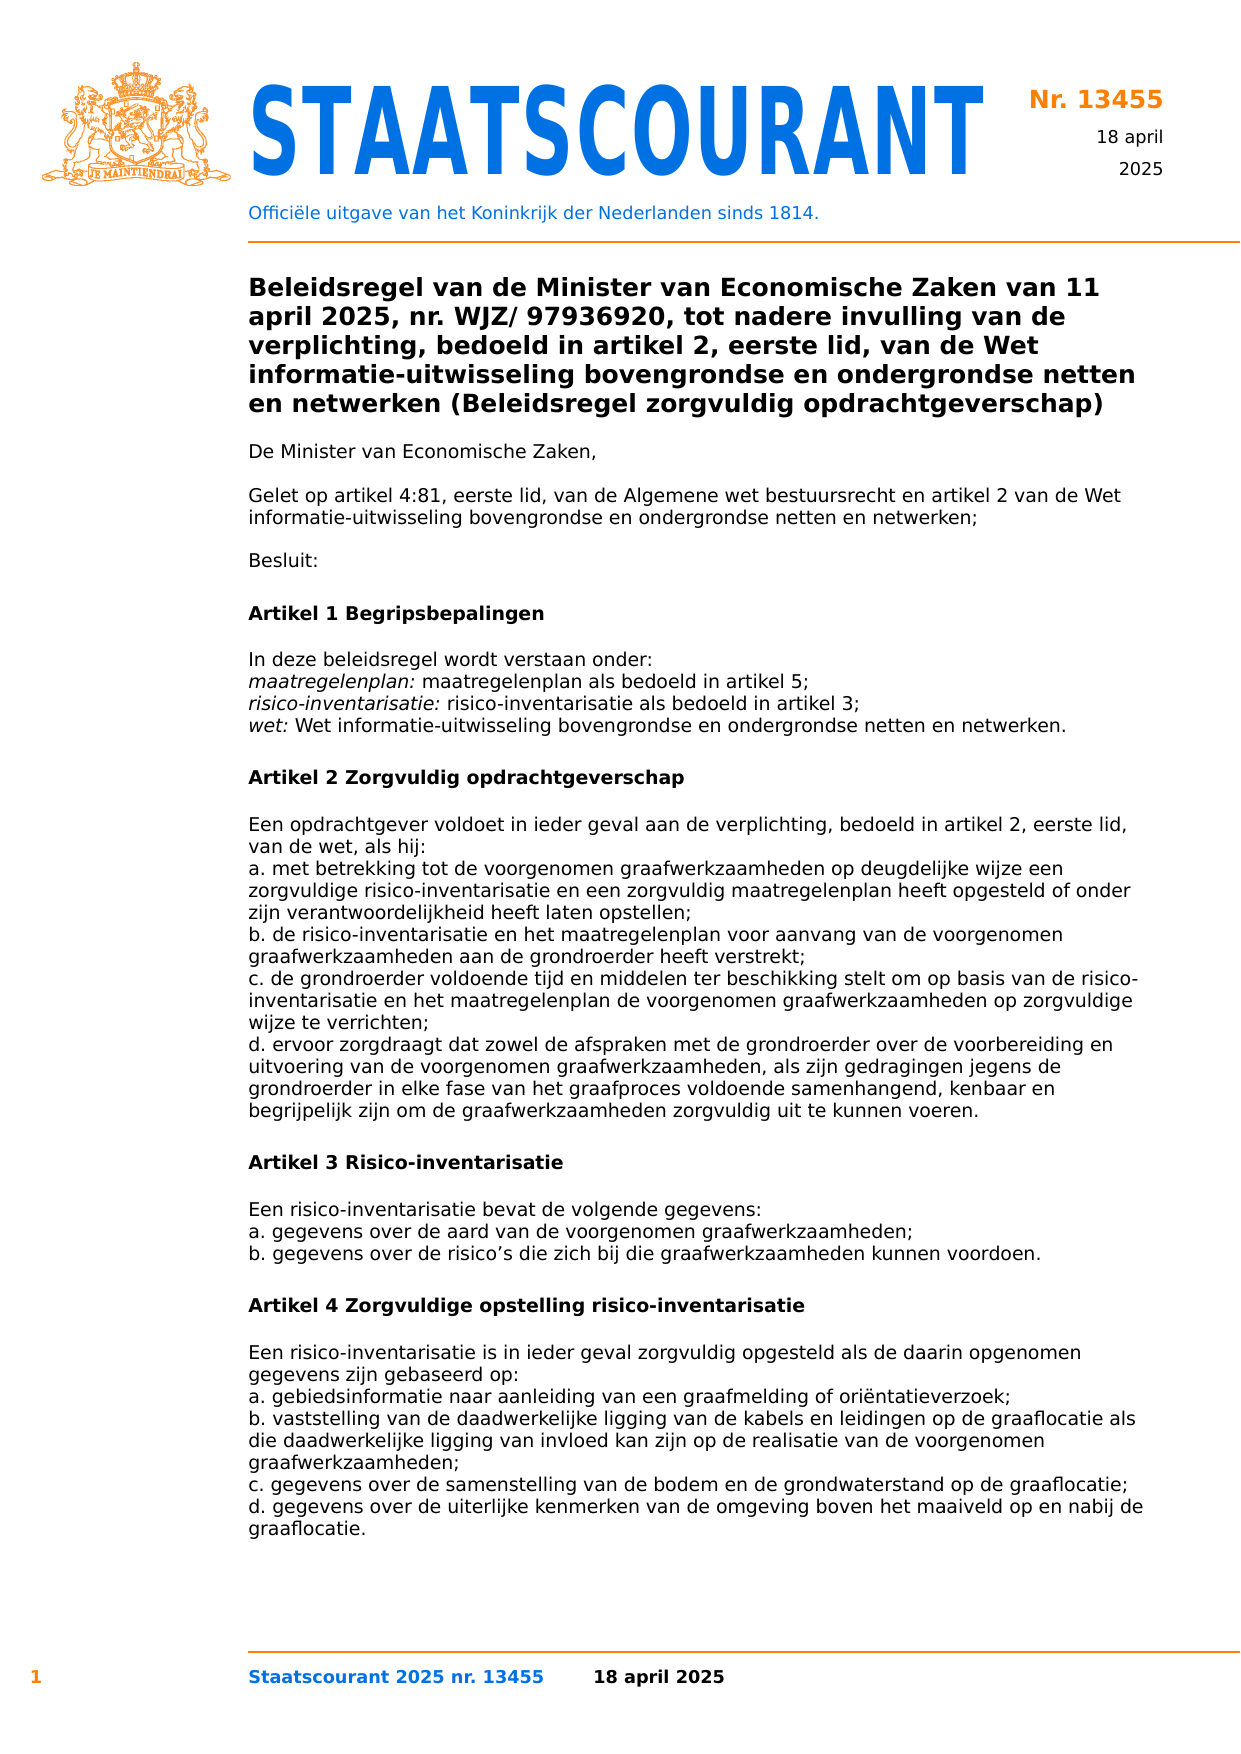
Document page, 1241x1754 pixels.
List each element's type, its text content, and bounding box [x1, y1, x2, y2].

text risico-inventarisatie: risico-inventarisatie als bedoeld in artikel 3; [248, 693, 1163, 715]
table_header [25, 62, 248, 241]
text d. ervoor zorgdraagt dat zowel de afspraken met de grondroerder over de voorbereiding en uitvoering van de voorgenomen graafwerkzaamheden, als zijn gedragingen jegens de grondroerder in elke fase van het graafproces voldoende samenhangend, kenbaar en begrijpelijk zijn om de graafwerkzaamheden zorgvuldig uit te kunnen voeren. [248, 1034, 1163, 1122]
text b. de risico-inventarisatie en het maatregelenplan voor aanvang van de voorgenomen graafwerkzaamheden aan de grondroerder heeft verstrekt; [248, 924, 1163, 968]
subtitle Artikel 4 Zorgvuldige opstelling risico-inventarisatie [248, 1295, 1163, 1317]
text Een opdrachtgever voldoet in ieder geval aan de verplichting, bedoeld in artikel 2, eerste lid, van de wet, als hij: [248, 814, 1163, 858]
text Besluit: [248, 550, 1163, 572]
text a. gebiedsinformatie naar aanleiding van een graafmelding of oriëntatieverzoek; [248, 1386, 1163, 1408]
table_cell 18 april [998, 121, 1240, 153]
subtitle Artikel 3 Risico-inventarisatie [248, 1152, 1163, 1174]
text De Minister van Economische Zaken, [248, 441, 1163, 463]
text a. met betrekking tot de voorgenomen graafwerkzaamheden op deugdelijke wijze een zorgvuldige risico-inventarisatie en een zorgvuldig maatregelenplan heeft opgesteld of onder zijn verantwoordelijkheid heeft laten opstellen; [248, 858, 1163, 924]
text Een risico-inventarisatie is in ieder geval zorgvuldig opgesteld als de daarin opgenomen gegevens zijn gebaseerd op: [248, 1342, 1163, 1386]
subtitle Beleidsregel van de Minister van Economische Zaken van 11 april 2025, nr. WJZ/ 97936920, tot nadere invulling van de verplichting, bedoeld in artikel 2, eerste lid, van de Wet informatie-uitwisseling bovengrondse en ondergrondse netten en netwerken (Beleidsregel zorgvuldig opdrachtgeverschap) [248, 273, 1163, 419]
subtitle Artikel 1 Begripsbepalingen [248, 602, 1163, 624]
table_header Nr. 13455 [998, 62, 1240, 121]
text d. gegevens over de uiterlijke kenmerken van de omgeving boven het maaiveld op en nabij de graaflocatie. [248, 1496, 1163, 1540]
subtitle Artikel 2 Zorgvuldig opdrachtgeverschap [248, 767, 1163, 789]
table_cell Officiële uitgave van het Koninkrijk der Nederlanden sinds 1814. [248, 203, 1240, 241]
table_header STAATSCOURANT [248, 62, 998, 203]
picture [41, 62, 231, 186]
text c. de grondroerder voldoende tijd en middelen ter beschikking stelt om op basis van de risico-inventarisatie en het maatregelenplan de voorgenomen graafwerkzaamheden op zorgvuldige wijze te verrichten; [248, 968, 1163, 1034]
text Gelet op artikel 4:81, eerste lid, van de Algemene wet bestuursrecht en artikel 2 van de Wet informatie-uitwisseling bovengrondse en ondergrondse netten en netwerken; [248, 484, 1163, 528]
text wet: Wet informatie-uitwisseling bovengrondse en ondergrondse netten en netwerken. [248, 715, 1163, 737]
text In deze beleidsregel wordt verstaan onder: [248, 649, 1163, 671]
text maatregelenplan: maatregelenplan als bedoeld in artikel 5; [248, 671, 1163, 693]
text b. gegevens over de risico’s die zich bij die graafwerkzaamheden kunnen voordoen. [248, 1243, 1163, 1265]
text Een risico-inventarisatie bevat de volgende gegevens: [248, 1199, 1163, 1221]
text b. vaststelling van de daadwerkelijke ligging van de kabels en leidingen op de graaflocatie als die daadwerkelijke ligging van invloed kan zijn op de realisatie van de voorgenomen graafwerkzaamheden; [248, 1408, 1163, 1474]
text a. gegevens over de aard van de voorgenomen graafwerkzaamheden; [248, 1221, 1163, 1243]
text c. gegevens over de samenstelling van de bodem en de grondwaterstand op de graaflocatie; [248, 1474, 1163, 1496]
table_cell 2025 [998, 153, 1240, 203]
